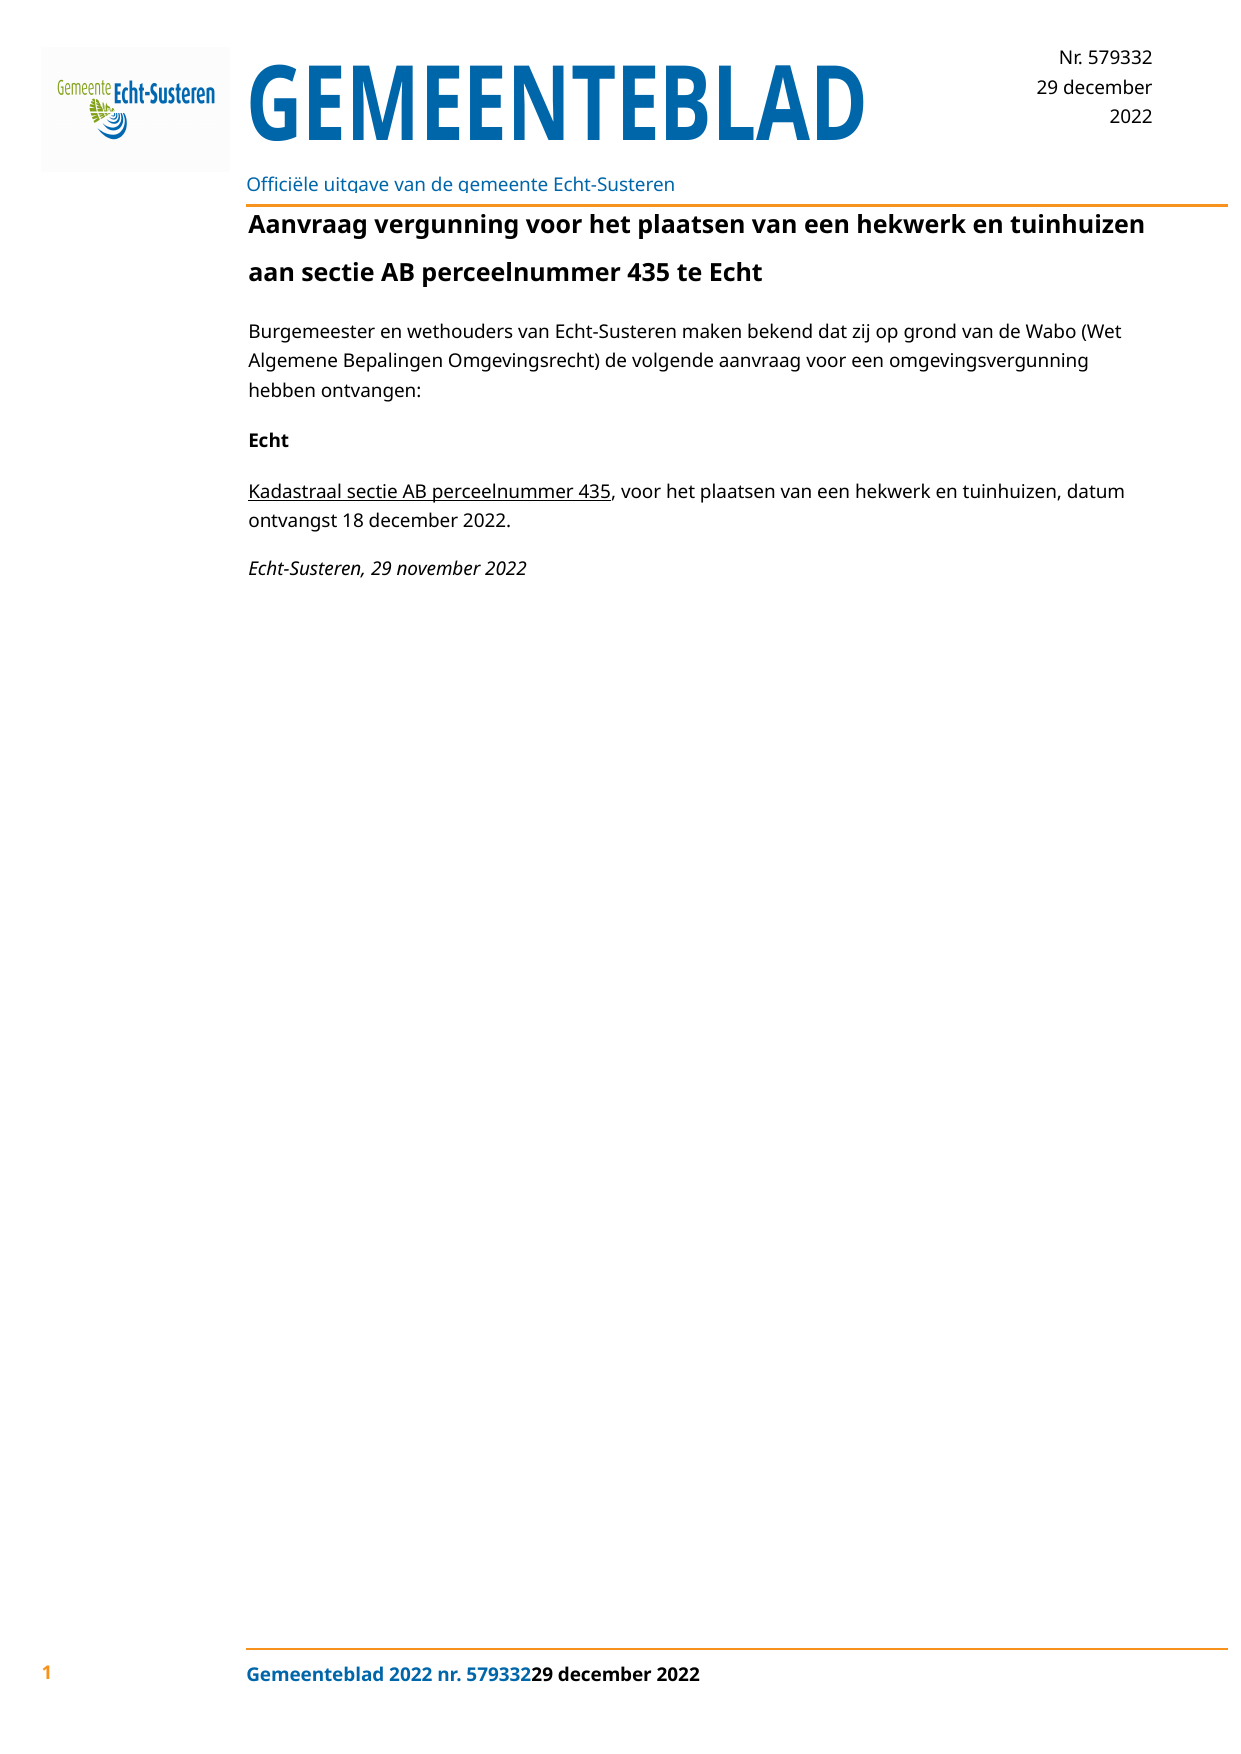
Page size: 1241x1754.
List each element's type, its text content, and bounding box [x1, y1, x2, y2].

text Echt-Susteren, 29 november 2022 [248, 555, 1152, 581]
text Burgemeester en wethouders van Echt-Susteren maken bekend dat zij op grond van de Wabo (Wet Algemene Bepalingen Omgevingsrecht) de volgende aanvraag voor een omgevingsvergunning hebben ontvangen: [248, 318, 1152, 403]
text Kadastraal sectie AB perceelnummer 435, voor het plaatsen van een hekwerk en tuinhuizen, datum ontvangst 18 december 2022. [248, 478, 1152, 533]
picture [41, 47, 231, 172]
text Aanvraag vergunning voor het plaatsen van een hekwerk en tuinhuizen aan sectie AB perceelnummer 435 te Echt [248, 207, 1152, 288]
text Echt [248, 427, 1152, 453]
